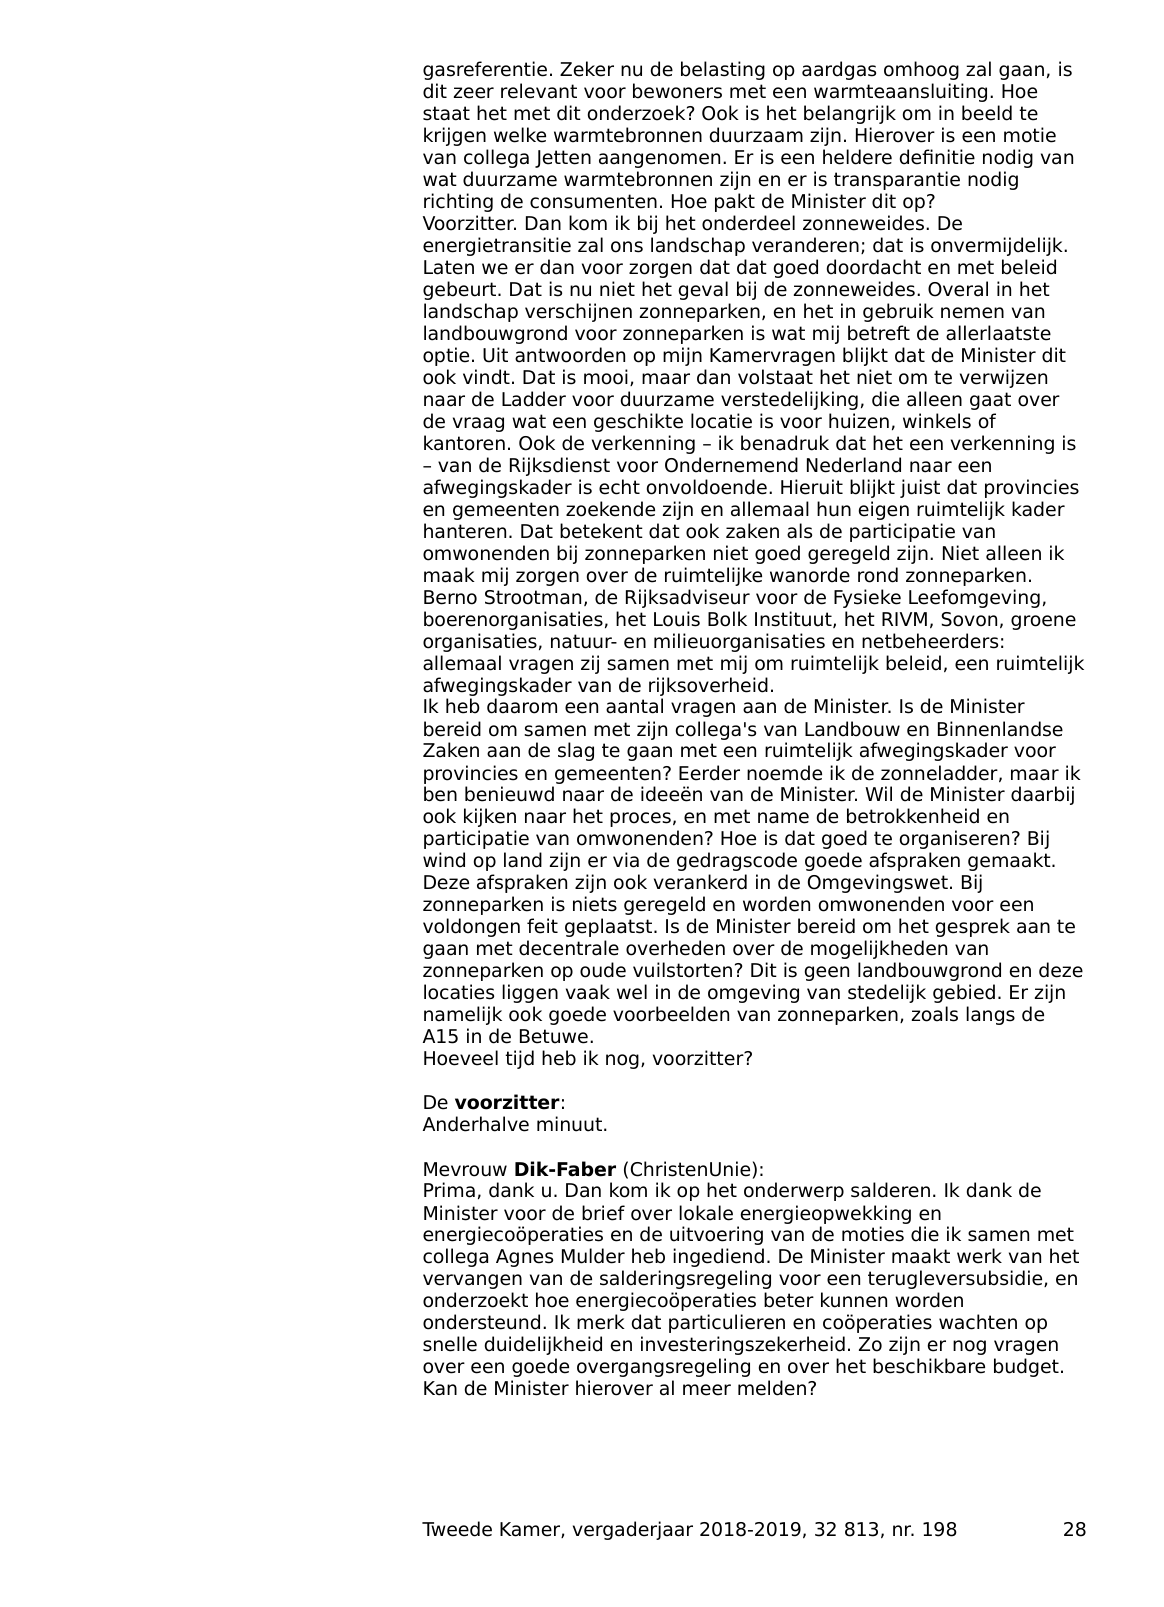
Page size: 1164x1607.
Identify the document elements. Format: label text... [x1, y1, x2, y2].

text Prima, dank u. Dan kom ik op het onderwerp salderen. Ik dank de Minister voor de brief over lokale energieopwekking en energiecoöperaties en de uitvoering van de moties die ik samen met collega Agnes Mulder heb ingediend. De Minister maakt werk van het vervangen van de salderingsregeling voor een terugleversubsidie, en onderzoekt hoe energiecoöperaties beter kunnen worden ondersteund. Ik merk dat particulieren en coöperaties wachten op snelle duidelijkheid en investeringszekerheid. Zo zijn er nog vragen over een goede overgangsregeling en over het beschikbare budget. Kan de Minister hierover al meer melden? [422, 1180, 1087, 1400]
text Anderhalve minuut. [422, 1114, 1087, 1136]
text Hoeveel tijd heb ik nog, voorzitter? [422, 1048, 1087, 1070]
text Voorzitter. Dan kom ik bij het onderdeel zonneweides. De energietransitie zal ons landschap veranderen; dat is onvermijdelijk. Laten we er dan voor zorgen dat dat goed doordacht en met beleid gebeurt. Dat is nu niet het geval bij de zonneweides. Overal in het landschap verschijnen zonneparken, en het in gebruik nemen van landbouwgrond voor zonneparken is wat mij betreft de allerlaatste optie. Uit antwoorden op mijn Kamervragen blijkt dat de Minister dit ook vindt. Dat is mooi, maar dan volstaat het niet om te verwijzen naar de Ladder voor duurzame verstedelijking, die alleen gaat over de vraag wat een geschikte locatie is voor huizen, winkels of kantoren. Ook de verkenning – ik benadruk dat het een verkenning is – van de Rijksdienst voor Ondernemend Nederland naar een afwegingskader is echt onvoldoende. Hieruit blijkt juist dat provincies en gemeenten zoekende zijn en allemaal hun eigen ruimtelijk kader hanteren. Dat betekent dat ook zaken als de participatie van omwonenden bij zonneparken niet goed geregeld zijn. Niet alleen ik maak mij zorgen over de ruimtelijke wanorde rond zonneparken. Berno Strootman, de Rijksadviseur voor de Fysieke Leefomgeving, boerenorganisaties, het Louis Bolk Instituut, het RIVM, Sovon, groene organisaties, natuur- en milieuorganisaties en netbeheerders: allemaal vragen zij samen met mij om ruimtelijk beleid, een ruimtelijk afwegingskader van de rijksoverheid. [422, 213, 1087, 696]
text gasreferentie. Zeker nu de belasting op aardgas omhoog zal gaan, is dit zeer relevant voor bewoners met een warmteaansluiting. Hoe staat het met dit onderzoek? Ook is het belangrijk om in beeld te krijgen welke warmtebronnen duurzaam zijn. Hierover is een motie van collega Jetten aangenomen. Er is een heldere definitie nodig van wat duurzame warmtebronnen zijn en er is transparantie nodig richting de consumenten. Hoe pakt de Minister dit op? [422, 59, 1087, 213]
text Ik heb daarom een aantal vragen aan de Minister. Is de Minister bereid om samen met zijn collega's van Landbouw en Binnenlandse Zaken aan de slag te gaan met een ruimtelijk afwegingskader voor provincies en gemeenten? Eerder noemde ik de zonneladder, maar ik ben benieuwd naar de ideeën van de Minister. Wil de Minister daarbij ook kijken naar het proces, en met name de betrokkenheid en participatie van omwonenden? Hoe is dat goed te organiseren? Bij wind op land zijn er via de gedragscode goede afspraken gemaakt. Deze afspraken zijn ook verankerd in de Omgevingswet. Bij zonneparken is niets geregeld en worden omwonenden voor een voldongen feit geplaatst. Is de Minister bereid om het gesprek aan te gaan met decentrale overheden over de mogelijkheden van zonneparken op oude vuilstorten? Dit is geen landbouwgrond en deze locaties liggen vaak wel in de omgeving van stedelijk gebied. Er zijn namelijk ook goede voorbeelden van zonneparken, zoals langs de A15 in de Betuwe. [422, 696, 1087, 1048]
text Mevrouw Dik-Faber (ChristenUnie): [422, 1158, 1087, 1180]
text De voorzitter: [422, 1092, 1087, 1114]
